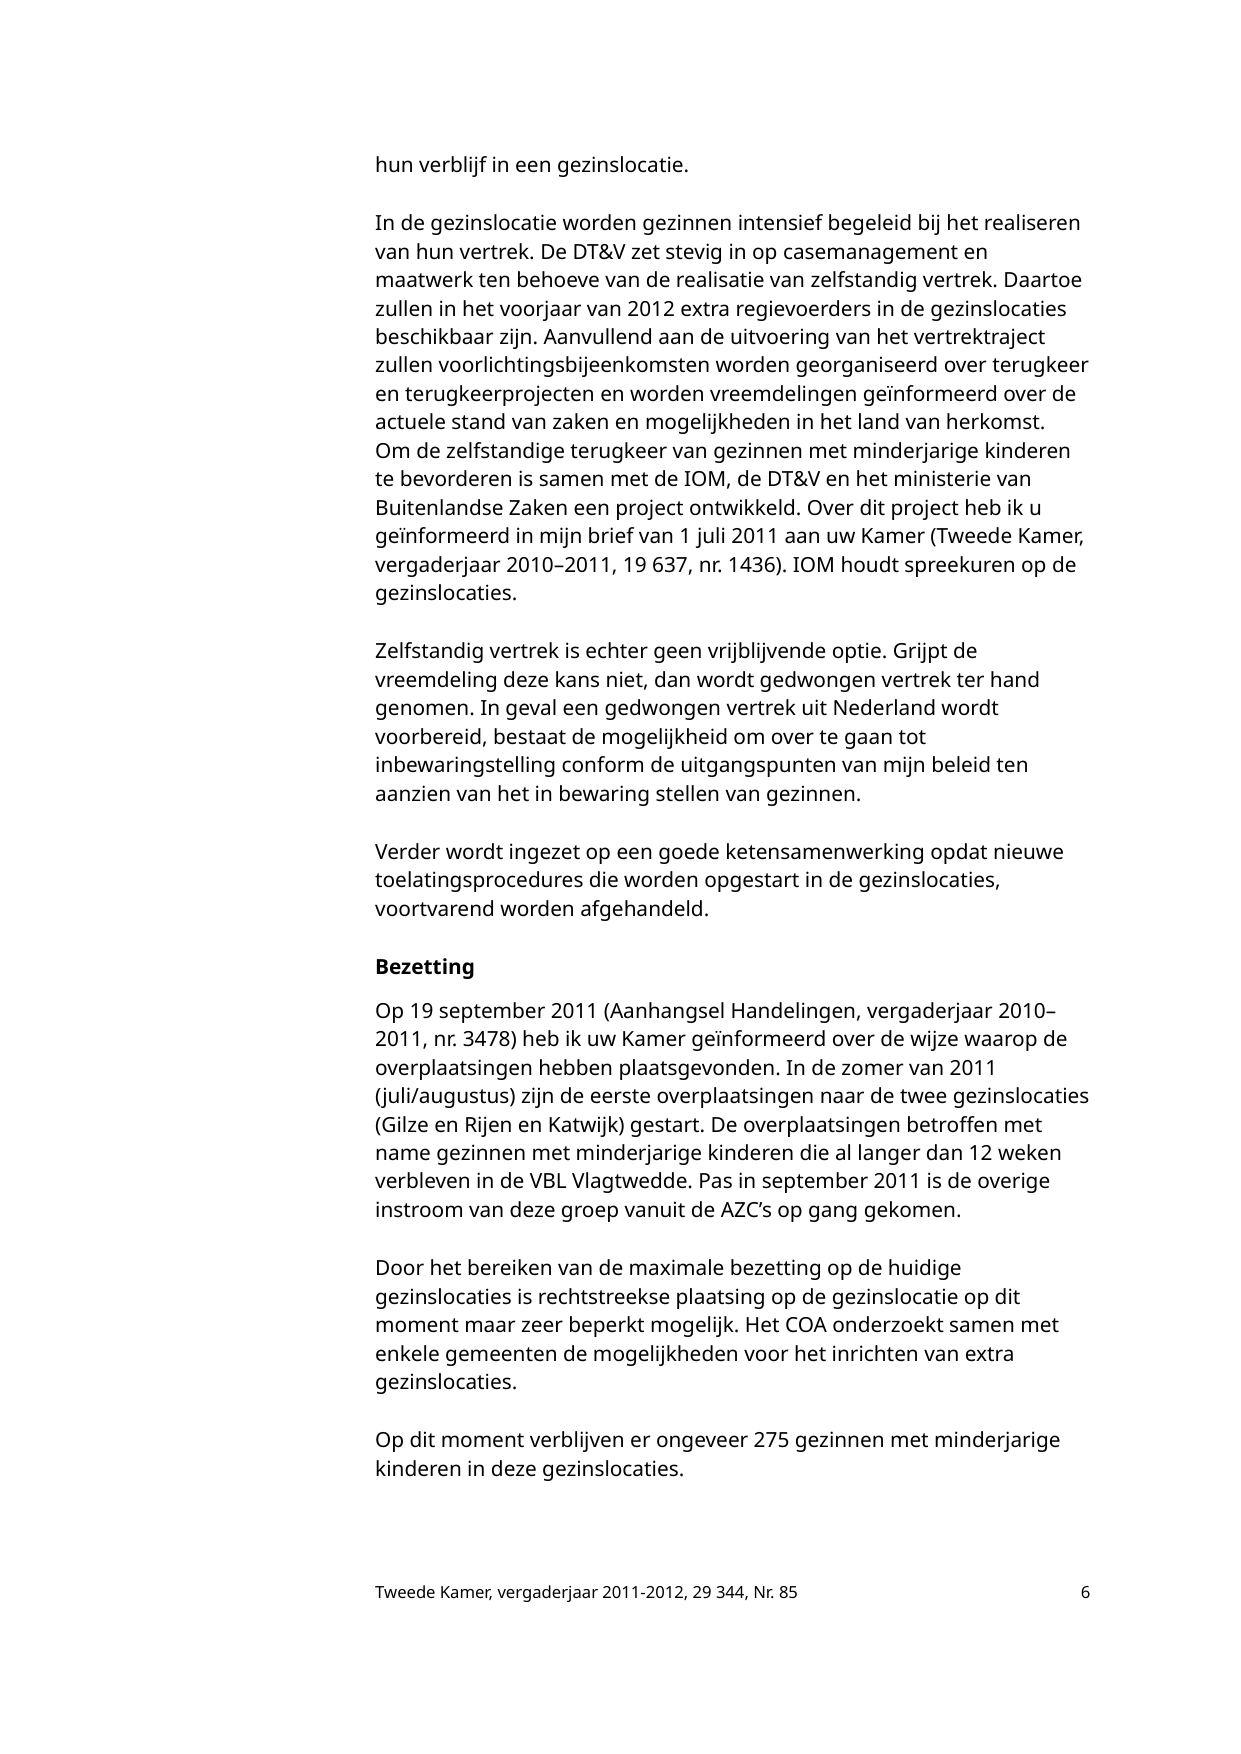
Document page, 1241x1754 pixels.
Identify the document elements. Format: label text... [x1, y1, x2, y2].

text Zelfstandig vertrek is echter geen vrijblijvende optie. Grijpt de vreemdeling deze kans niet, dan wordt gedwongen vertrek ter hand genomen. In geval een gedwongen vertrek uit Nederland wordt voorbereid, bestaat de mogelijkheid om over te gaan tot inbewaringstelling conform de uitgangspunten van mijn beleid ten aanzien van het in bewaring stellen van gezinnen. [375, 637, 1090, 807]
text Op dit moment verblijven er ongeveer 275 gezinnen met minderjarige kinderen in deze gezinslocaties. [375, 1426, 1090, 1482]
text Om de zelfstandige terugkeer van gezinnen met minderjarige kinderen te bevorderen is samen met de IOM, de DT&V en het ministerie van Buitenlandse Zaken een project ontwikkeld. Over dit project heb ik u geïnformeerd in mijn brief van 1 juli 2011 aan uw Kamer (Tweede Kamer, vergaderjaar 2010–2011, 19 637, nr. 1436). IOM houdt spreekuren op de gezinslocaties. [375, 436, 1090, 607]
text Door het bereiken van de maximale bezetting op de huidige gezinslocaties is rechtstreekse plaatsing op de gezinslocatie op dit moment maar zeer beperkt mogelijk. Het COA onderzoekt samen met enkele gemeenten de mogelijkheden voor het inrichten van extra gezinslocaties. [375, 1253, 1090, 1396]
text Verder wordt ingezet op een goede ketensamenwerking opdat nieuwe toelatingsprocedures die worden opgestart in de gezinslocaties, voortvarend worden afgehandeld. [375, 837, 1090, 922]
text Bezetting [375, 952, 1090, 981]
text In de gezinslocatie worden gezinnen intensief begeleid bij het realiseren van hun vertrek. De DT&V zet stevig in op casemanagement en maatwerk ten behoeve van de realisatie van zelfstandig vertrek. Daartoe zullen in het voorjaar van 2012 extra regievoerders in de gezinslocaties beschikbaar zijn. Aanvullend aan de uitvoering van het vertrektraject zullen voorlichtingsbijeenkomsten worden georganiseerd over terugkeer en terugkeerprojecten en worden vreemdelingen geïnformeerd over de actuele stand van zaken en mogelijkheden in het land van herkomst. [375, 208, 1090, 436]
text Op 19 september 2011 (Aanhangsel Handelingen, vergaderjaar 2010–2011, nr. 3478) heb ik uw Kamer geïnformeerd over de wijze waarop de overplaatsingen hebben plaatsgevonden. In de zomer van 2011 (juli/augustus) zijn de eerste overplaatsingen naar de twee gezinslocaties (Gilze en Rijen en Katwijk) gestart. De overplaatsingen betroffen met name gezinnen met minderjarige kinderen die al langer dan 12 weken verbleven in de VBL Vlagtwedde. Pas in september 2011 is de overige instroom van deze groep vanuit de AZC’s op gang gekomen. [375, 996, 1090, 1223]
text hun verblijf in een gezinslocatie. [375, 150, 1090, 178]
